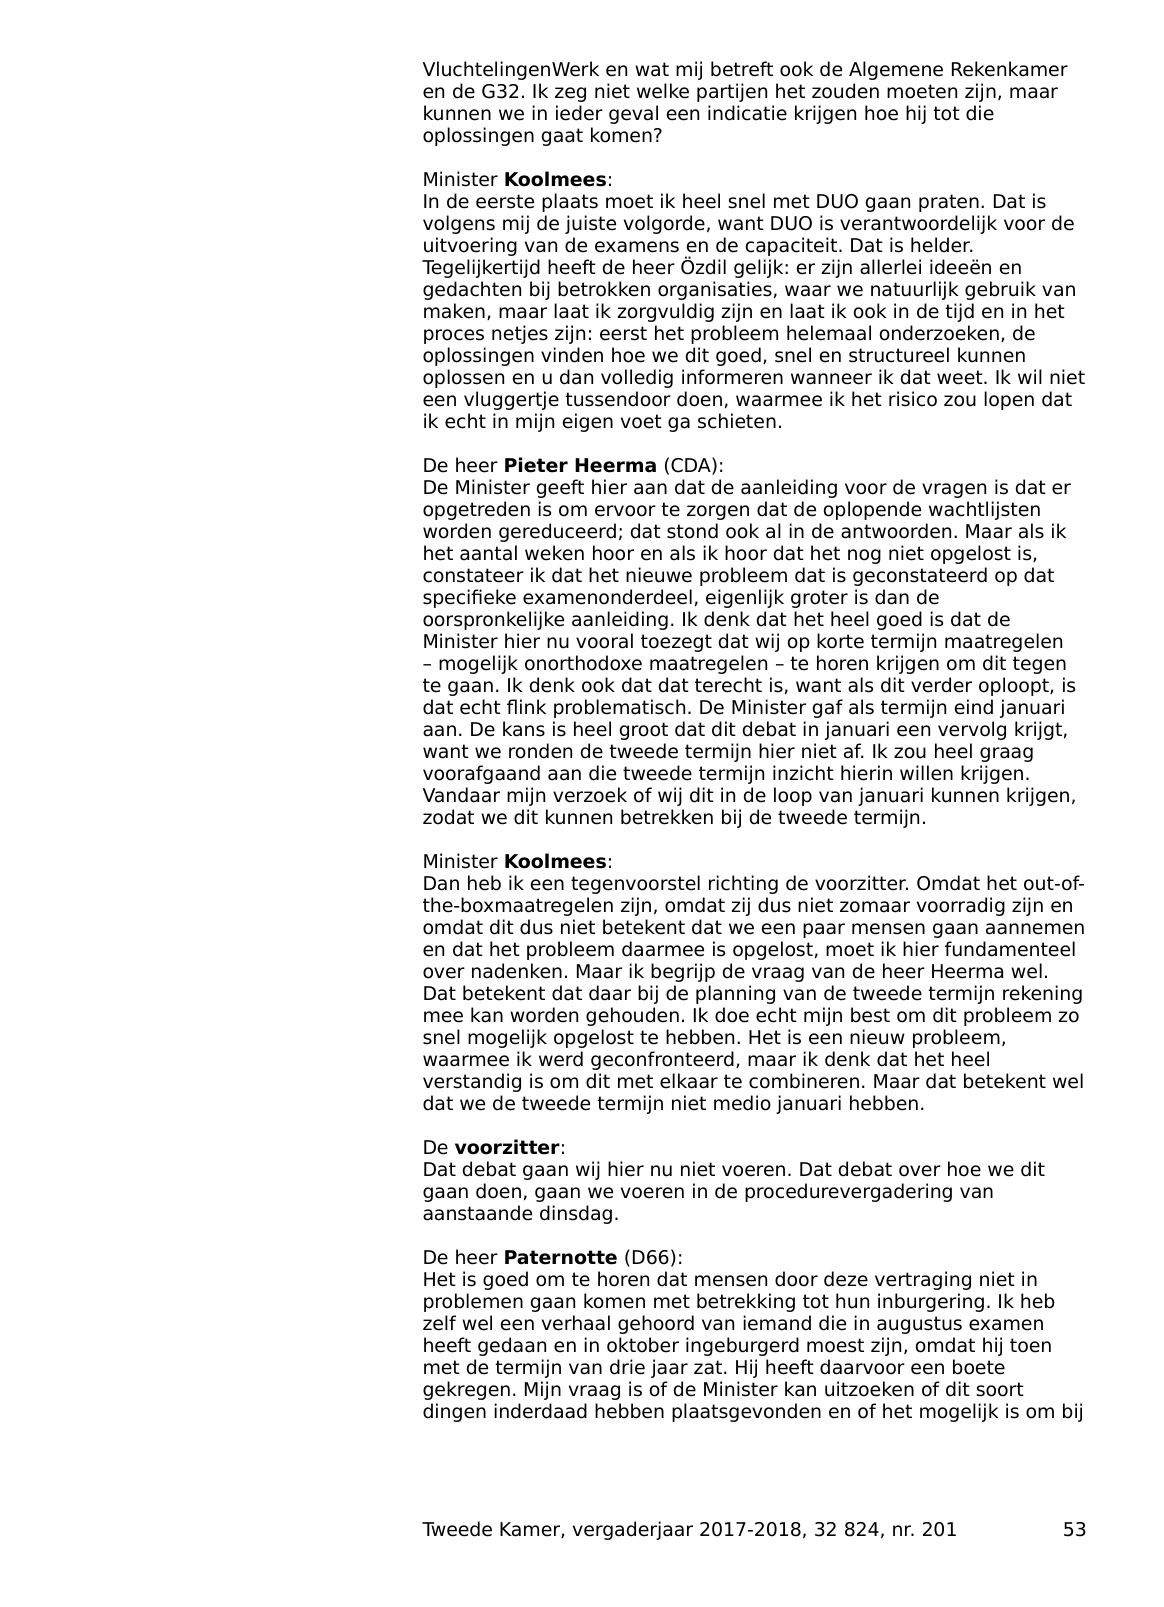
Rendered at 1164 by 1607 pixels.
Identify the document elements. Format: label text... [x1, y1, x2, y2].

text De heer Paternotte (D66): [422, 1247, 1087, 1269]
text Minister Koolmees: [422, 851, 1087, 873]
text In de eerste plaats moet ik heel snel met DUO gaan praten. Dat is volgens mij de juiste volgorde, want DUO is verantwoordelijk voor de uitvoering van de examens en de capaciteit. Dat is helder. Tegelijkertijd heeft de heer Özdil gelijk: er zijn allerlei ideeën en gedachten bij betrokken organisaties, waar we natuurlijk gebruik van maken, maar laat ik zorgvuldig zijn en laat ik ook in de tijd en in het proces netjes zijn: eerst het probleem helemaal onderzoeken, de oplossingen vinden hoe we dit goed, snel en structureel kunnen oplossen en u dan volledig informeren wanneer ik dat weet. Ik wil niet een vluggertje tussendoor doen, waarmee ik het risico zou lopen dat ik echt in mijn eigen voet ga schieten. [422, 191, 1087, 433]
text De voorzitter: [422, 1137, 1087, 1159]
text De heer Pieter Heerma (CDA): [422, 455, 1087, 477]
text Minister Koolmees: [422, 169, 1087, 191]
text Het is goed om te horen dat mensen door deze vertraging niet in problemen gaan komen met betrekking tot hun inburgering. Ik heb zelf wel een verhaal gehoord van iemand die in augustus examen heeft gedaan en in oktober ingeburgerd moest zijn, omdat hij toen met de termijn van drie jaar zat. Hij heeft daarvoor een boete gekregen. Mijn vraag is of de Minister kan uitzoeken of dit soort dingen inderdaad hebben plaatsgevonden en of het mogelijk is om bij [422, 1269, 1087, 1423]
text Dan heb ik een tegenvoorstel richting de voorzitter. Omdat het out-of-the-boxmaatregelen zijn, omdat zij dus niet zomaar voorradig zijn en omdat dit dus niet betekent dat we een paar mensen gaan aannemen en dat het probleem daarmee is opgelost, moet ik hier fundamenteel over nadenken. Maar ik begrijp de vraag van de heer Heerma wel. Dat betekent dat daar bij de planning van de tweede termijn rekening mee kan worden gehouden. Ik doe echt mijn best om dit probleem zo snel mogelijk opgelost te hebben. Het is een nieuw probleem, waarmee ik werd geconfronteerd, maar ik denk dat het heel verstandig is om dit met elkaar te combineren. Maar dat betekent wel dat we de tweede termijn niet medio januari hebben. [422, 873, 1087, 1115]
text Dat debat gaan wij hier nu niet voeren. Dat debat over hoe we dit gaan doen, gaan we voeren in de procedurevergadering van aanstaande dinsdag. [422, 1159, 1087, 1225]
text De Minister geeft hier aan dat de aanleiding voor de vragen is dat er opgetreden is om ervoor te zorgen dat de oplopende wachtlijsten worden gereduceerd; dat stond ook al in de antwoorden. Maar als ik het aantal weken hoor en als ik hoor dat het nog niet opgelost is, constateer ik dat het nieuwe probleem dat is geconstateerd op dat specifieke examenonderdeel, eigenlijk groter is dan de oorspronkelijke aanleiding. Ik denk dat het heel goed is dat de Minister hier nu vooral toezegt dat wij op korte termijn maatregelen – mogelijk onorthodoxe maatregelen – te horen krijgen om dit tegen te gaan. Ik denk ook dat dat terecht is, want als dit verder oploopt, is dat echt flink problematisch. De Minister gaf als termijn eind januari aan. De kans is heel groot dat dit debat in januari een vervolg krijgt, want we ronden de tweede termijn hier niet af. Ik zou heel graag voorafgaand aan die tweede termijn inzicht hierin willen krijgen. Vandaar mijn verzoek of wij dit in de loop van januari kunnen krijgen, zodat we dit kunnen betrekken bij de tweede termijn. [422, 477, 1087, 829]
text VluchtelingenWerk en wat mij betreft ook de Algemene Rekenkamer en de G32. Ik zeg niet welke partijen het zouden moeten zijn, maar kunnen we in ieder geval een indicatie krijgen hoe hij tot die oplossingen gaat komen? [422, 59, 1087, 147]
